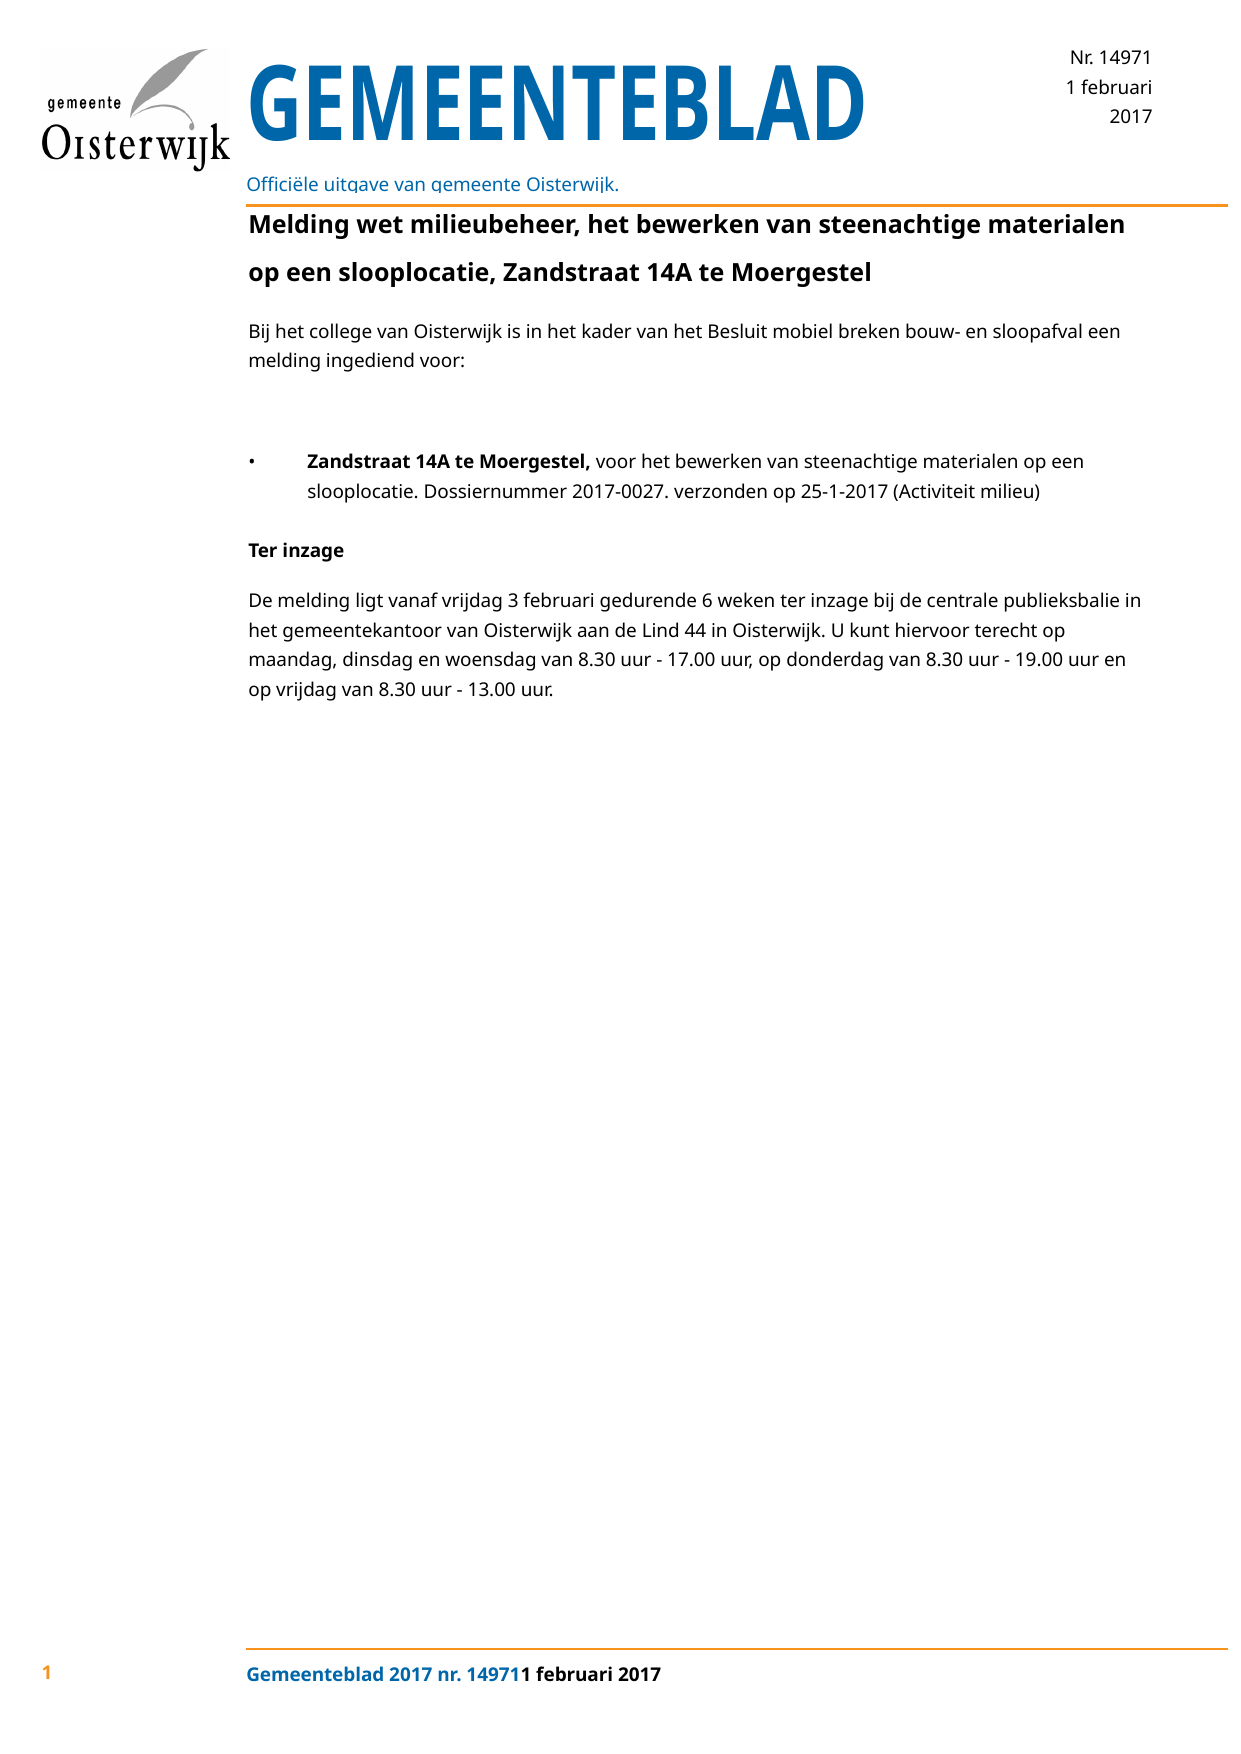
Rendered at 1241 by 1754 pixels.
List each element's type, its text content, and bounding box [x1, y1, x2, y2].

text Bij het college van Oisterwijk is in het kader van het Besluit mobiel breken bouw- en sloopafval een melding ingediend voor: [248, 318, 1152, 373]
list Zandstraat 14A te Moergestel, voor het bewerken van steenachtige materialen op een slooplocatie. Dossiernummer 2017-0027. verzonden op 25-1-2017 (Activiteit milieu) [248, 448, 1152, 504]
picture [41, 47, 231, 172]
text De melding ligt vanaf vrijdag 3 februari gedurende 6 weken ter inzage bij de centrale publieksbalie in het gemeentekantoor van Oisterwijk aan de Lind 44 in Oisterwijk. U kunt hiervoor terecht op maandag, dinsdag en woensdag van 8.30 uur - 17.00 uur, op donderdag van 8.30 uur - 19.00 uur en op vrijdag van 8.30 uur - 13.00 uur. [248, 587, 1152, 702]
text Ter inzage [248, 537, 1152, 563]
text Melding wet milieubeheer, het bewerken van steenachtige materialen op een slooplocatie, Zandstraat 14A te Moergestel [248, 207, 1152, 288]
